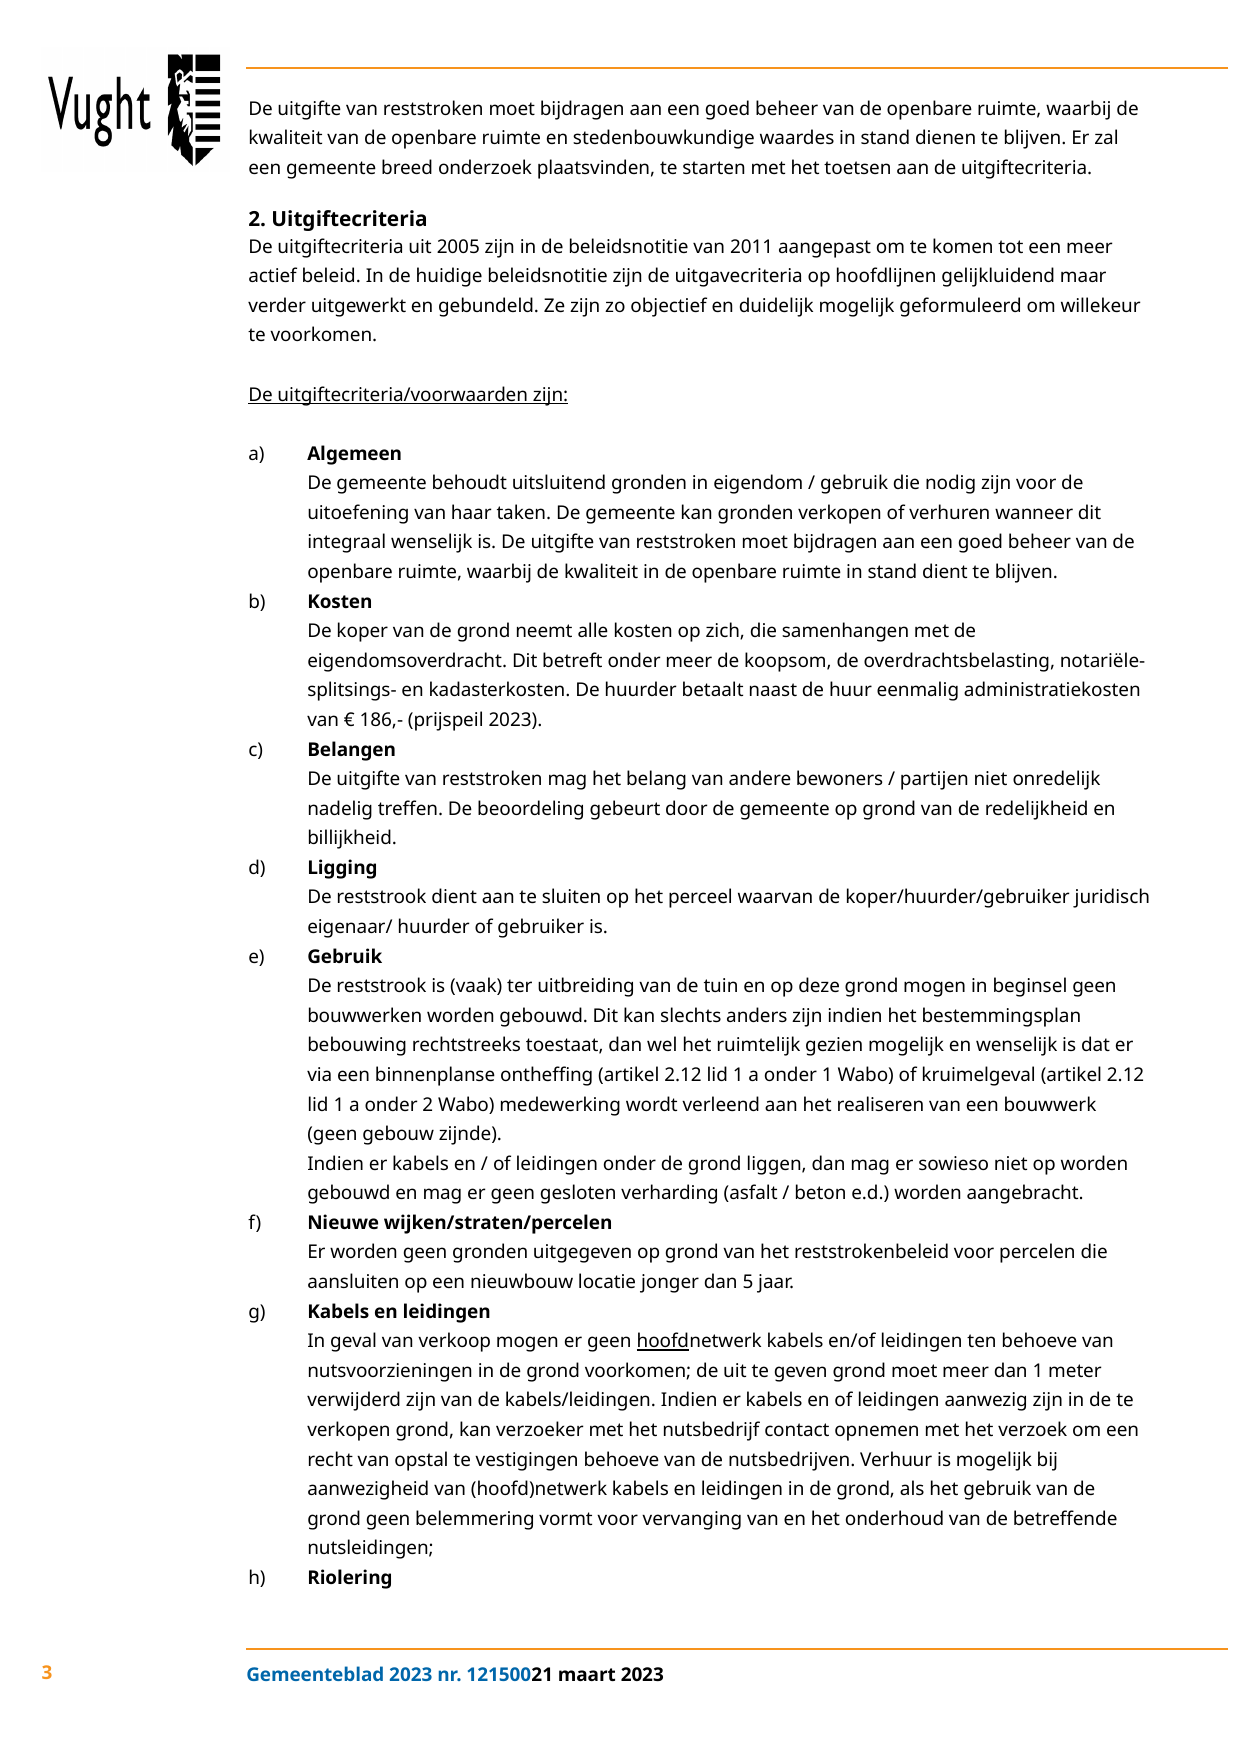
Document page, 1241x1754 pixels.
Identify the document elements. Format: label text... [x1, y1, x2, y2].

list De koper van de grond neemt alle kosten op zich, die samenhangen met de eigendomsoverdracht. Dit betreft onder meer de koopsom, de overdrachtsbelasting, notariële- splitsings- en kadasterkosten. De huurder betaalt naast de huur eenmalig administratiekosten van € 186,- (prijspeil 2023). [248, 617, 1152, 732]
list Kosten [248, 588, 1152, 613]
text De uitgiftecriteria/voorwaarden zijn: [248, 381, 1152, 406]
list Indien er kabels en / of leidingen onder de grond liggen, dan mag er sowieso niet op worden gebouwd en mag er geen gesloten verharding (asfalt / beton e.d.) worden aangebracht. [248, 1150, 1152, 1205]
list Belangen [248, 736, 1152, 761]
list De gemeente behoudt uitsluitend gronden in eigendom / gebruik die nodig zijn voor de uitoefening van haar taken. De gemeente kan gronden verkopen of verhuren wanneer dit integraal wenselijk is. De uitgifte van reststroken moet bijdragen aan een goed beheer van de openbare ruimte, waarbij de kwaliteit in de openbare ruimte in stand dient te blijven. [248, 469, 1152, 584]
picture [41, 47, 231, 172]
list De reststrook is (vaak) ter uitbreiding van de tuin en op deze grond mogen in beginsel geen bouwwerken worden gebouwd. Dit kan slechts anders zijn indien het bestemmingsplan bebouwing rechtstreeks toestaat, dan wel het ruimtelijk gezien mogelijk en wenselijk is dat er via een binnenplanse ontheffing (artikel 2.12 lid 1 a onder 1 Wabo) of kruimelgeval (artikel 2.12 lid 1 a onder 2 Wabo) medewerking wordt verleend aan het realiseren van een bouwwerk (geen gebouw zijnde). [248, 972, 1152, 1146]
list Riolering [248, 1564, 1152, 1590]
list De reststrook dient aan te sluiten op het perceel waarvan de koper/huurder/gebruiker juridisch eigenaar/ huurder of gebruiker is. [248, 884, 1152, 939]
list Nieuwe wijken/straten/percelen [248, 1209, 1152, 1235]
text 2. Uitgiftecriteria [248, 204, 1152, 233]
list Algemeen [248, 440, 1152, 466]
list Kabels en leidingen [248, 1298, 1152, 1323]
list In geval van verkoop mogen er geen hoofdnetwerk kabels en/of leidingen ten behoeve van nutsvoorzieningen in de grond voorkomen; de uit te geven grond moet meer dan 1 meter verwijderd zijn van de kabels/leidingen. Indien er kabels en of leidingen aanwezig zijn in de te verkopen grond, kan verzoeker met het nutsbedrijf contact opnemen met het verzoek om een recht van opstal te vestigingen behoeve van de nutsbedrijven. Verhuur is mogelijk bij aanwezigheid van (hoofd)netwerk kabels en leidingen in de grond, als het gebruik van de grond geen belemmering vormt voor vervanging van en het onderhoud van de betreffende nutsleidingen; [248, 1327, 1152, 1560]
list Gebruik [248, 943, 1152, 968]
text De uitgiftecriteria uit 2005 zijn in de beleidsnotitie van 2011 aangepast om te komen tot een meer actief beleid. In de huidige beleidsnotitie zijn de uitgavecriteria op hoofdlijnen gelijkluidend maar verder uitgewerkt en gebundeld. Ze zijn zo objectief en duidelijk mogelijk geformuleerd om willekeur te voorkomen. [248, 233, 1152, 347]
list De uitgifte van reststroken mag het belang van andere bewoners / partijen niet onredelijk nadelig treffen. De beoordeling gebeurt door de gemeente op grond van de redelijkheid en billijkheid. [248, 765, 1152, 850]
list Er worden geen gronden uitgegeven op grond van het reststrokenbeleid voor percelen die aansluiten op een nieuwbouw locatie jonger dan 5 jaar. [248, 1239, 1152, 1294]
list Ligging [248, 854, 1152, 880]
text De uitgifte van reststroken moet bijdragen aan een goed beheer van de openbare ruimte, waarbij de kwaliteit van de openbare ruimte en stedenbouwkundige waardes in stand dienen te blijven. Er zal een gemeente breed onderzoek plaatsvinden, te starten met het toetsen aan de uitgiftecriteria. [248, 95, 1152, 180]
